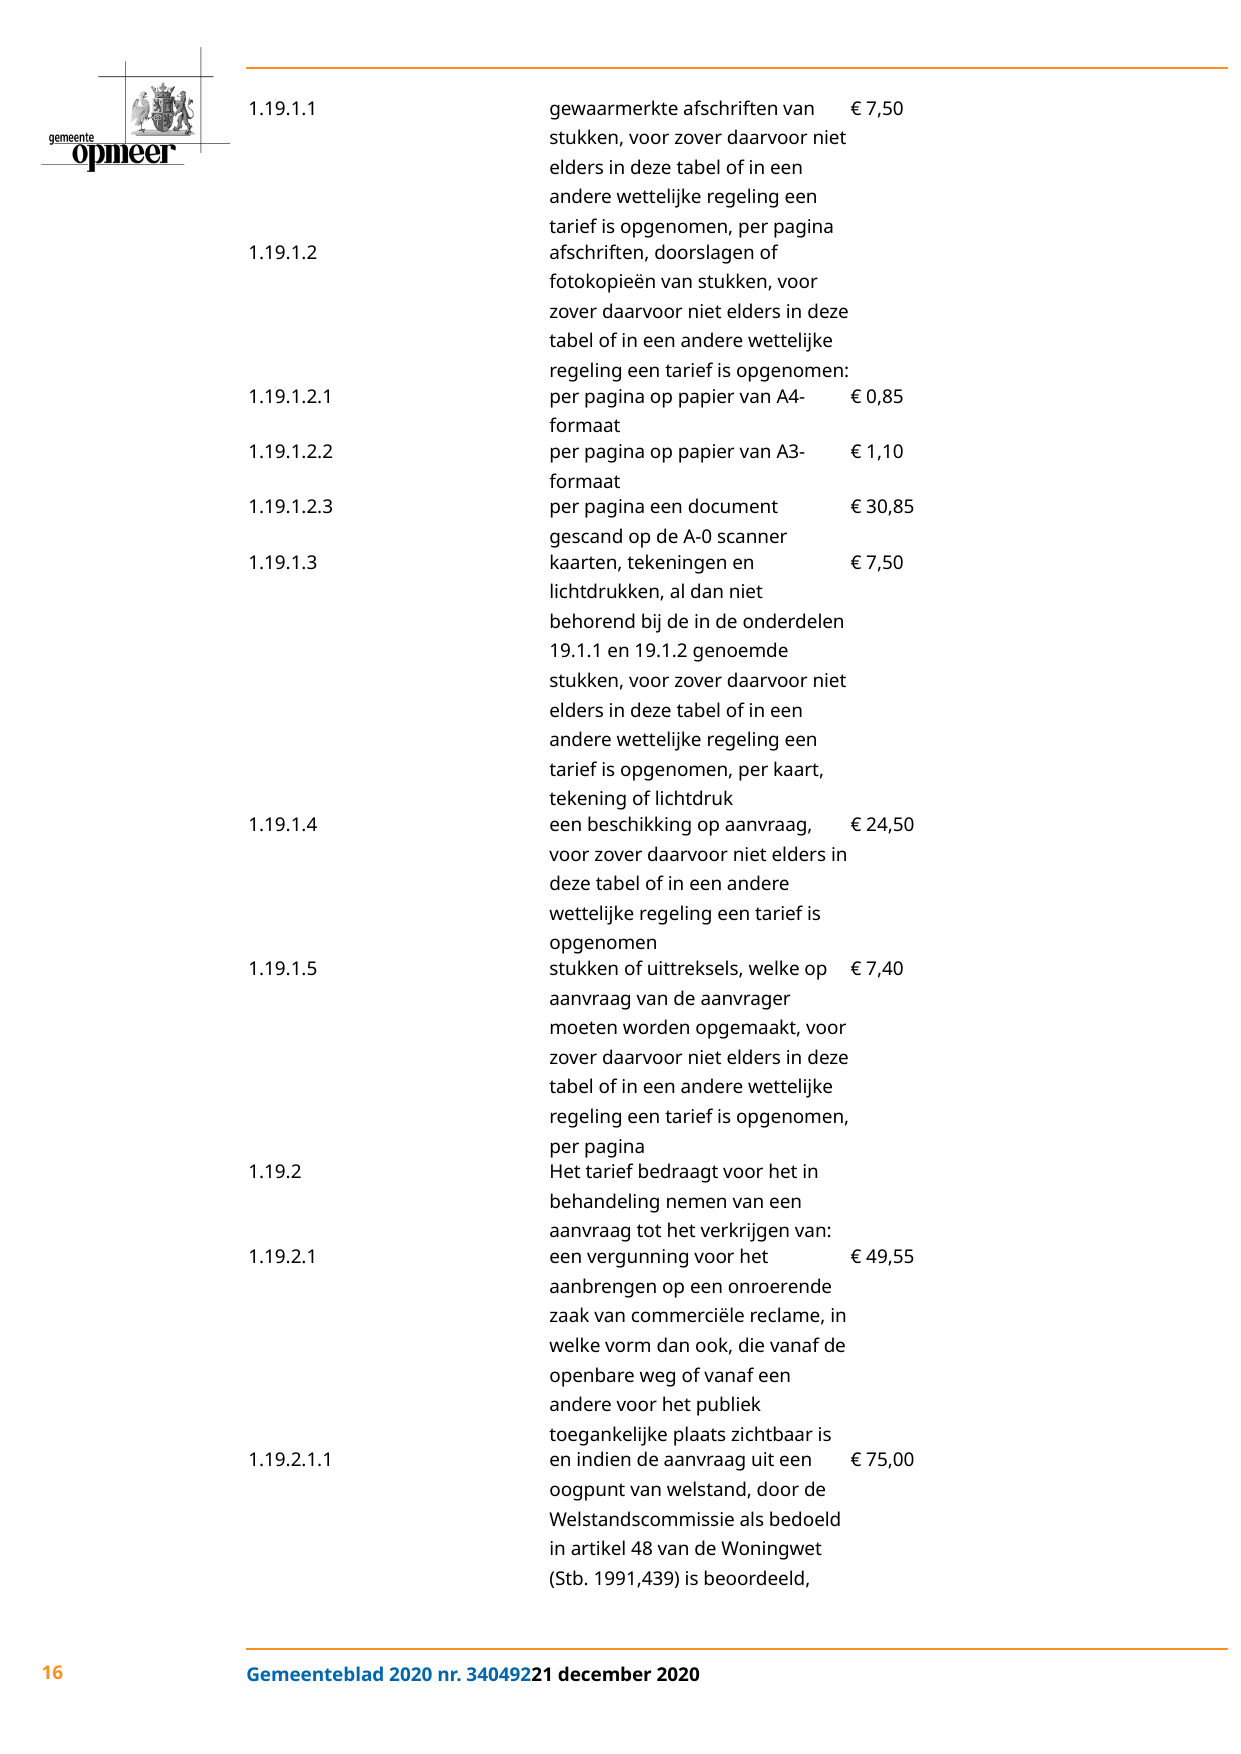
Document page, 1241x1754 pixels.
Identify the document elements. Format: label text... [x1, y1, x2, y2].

table_cell € 49,55 [850, 1244, 1152, 1447]
table_cell kaarten, tekeningen en lichtdrukken, al dan niet behorend bij de in de onderdelen 19.1.1 en 19.1.2 genoemde stukken, voor zover daarvoor niet elders in deze tabel of in een andere wettelijke regeling een tarief is opgenomen, per kaart, tekening of lichtdruk [549, 549, 850, 811]
table_cell Het tarief bedraagt voor het in behandeling nemen van een aanvraag tot het verkrijgen van: [549, 1159, 850, 1243]
table_cell een beschikking op aanvraag, voor zover daarvoor niet elders in deze tabel of in een andere wettelijke regeling een tarief is opgenomen [549, 811, 850, 955]
table_cell 1.19.1.5 [248, 955, 549, 1158]
table_cell € 7,40 [850, 955, 1152, 1158]
table_cell € 0,85 [850, 383, 1152, 438]
table_cell per pagina een document gescand op de A-0 scanner [549, 494, 850, 549]
table_cell 1.19.2 [248, 1159, 549, 1243]
table_cell 1.19.1.2.2 [248, 438, 549, 493]
table_cell 1.19.2.1.1 [248, 1447, 549, 1591]
table_cell 1.19.1.4 [248, 811, 549, 955]
table_cell € 1,10 [850, 438, 1152, 493]
table_cell 1.19.1.2.1 [248, 383, 549, 438]
table_cell 1.19.1.2.3 [248, 494, 549, 549]
table_cell gewaarmerkte afschriften van stukken, voor zover daarvoor niet elders in deze tabel of in een andere wettelijke regeling een tarief is opgenomen, per pagina [549, 95, 850, 239]
table_cell en indien de aanvraag uit een oogpunt van welstand, door de Welstandscommissie als bedoeld in artikel 48 van de Woningwet (Stb. 1991,439) is beoordeeld, [549, 1447, 850, 1591]
table_cell € 7,50 [850, 549, 1152, 811]
table_cell per pagina op papier van A3-formaat [549, 438, 850, 493]
table_cell € 30,85 [850, 494, 1152, 549]
table_cell stukken of uittreksels, welke op aanvraag van de aanvrager moeten worden opgemaakt, voor zover daarvoor niet elders in deze tabel of in een andere wettelijke regeling een tarief is opgenomen, per pagina [549, 955, 850, 1158]
picture [41, 47, 231, 172]
table_cell een vergunning voor het aanbrengen op een onroerende zaak van commerciële reclame, in welke vorm dan ook, die vanaf de openbare weg of vanaf een andere voor het publiek toegankelijke plaats zichtbaar is [549, 1244, 850, 1447]
table_cell [850, 1159, 1152, 1243]
table_cell € 24,50 [850, 811, 1152, 955]
table_cell 1.19.1.3 [248, 549, 549, 811]
table_cell € 75,00 [850, 1447, 1152, 1591]
table_cell afschriften, doorslagen of fotokopieën van stukken, voor zover daarvoor niet elders in deze tabel of in een andere wettelijke regeling een tarief is opgenomen: [549, 239, 850, 383]
table_cell 1.19.2.1 [248, 1244, 549, 1447]
table_cell [850, 239, 1152, 383]
table_cell 1.19.1.2 [248, 239, 549, 383]
table_cell 1.19.1.1 [248, 95, 549, 239]
table_cell € 7,50 [850, 95, 1152, 239]
table_cell per pagina op papier van A4-formaat [549, 383, 850, 438]
